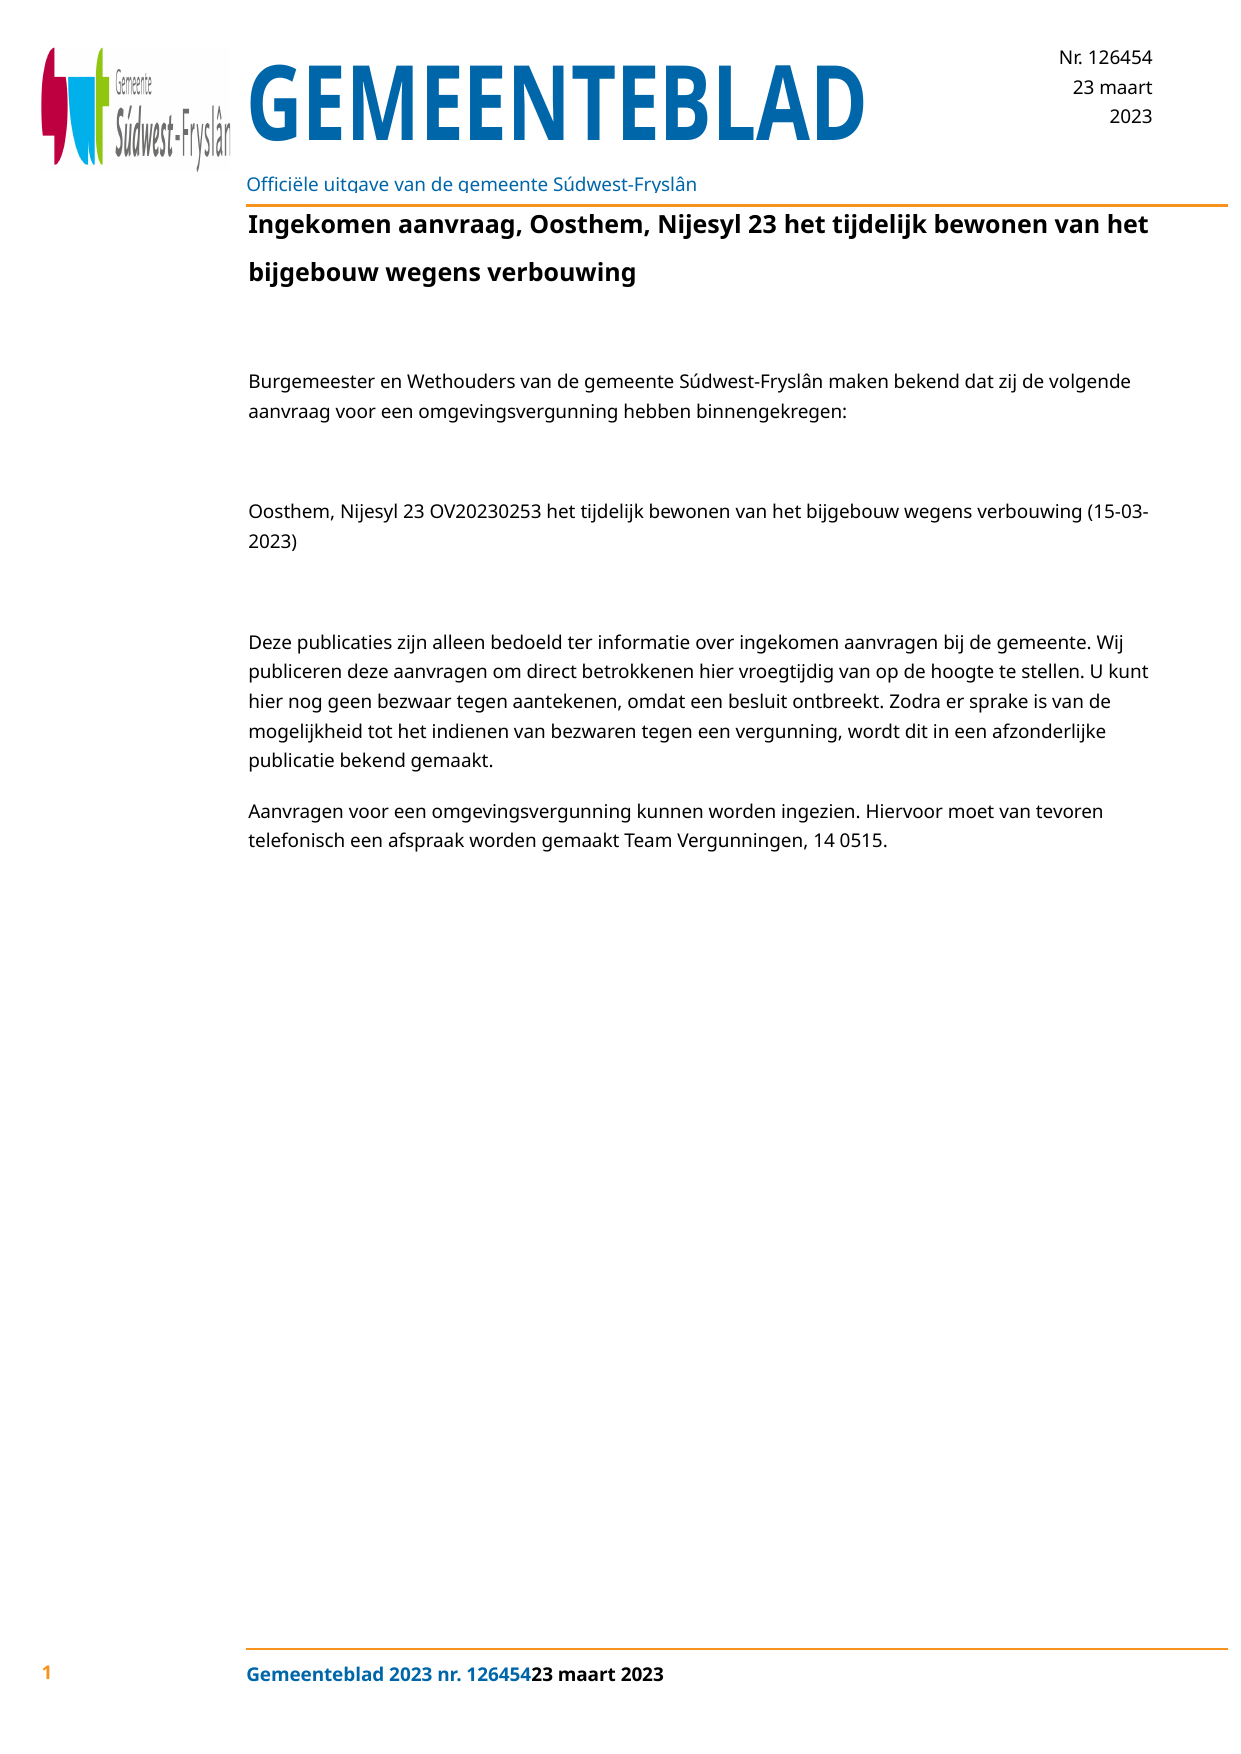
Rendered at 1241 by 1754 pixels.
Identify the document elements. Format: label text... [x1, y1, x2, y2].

text Ingekomen aanvraag, Oosthem, Nijesyl 23 het tijdelijk bewonen van het bijgebouw wegens verbouwing [248, 207, 1152, 288]
text Deze publicaties zijn alleen bedoeld ter informatie over ingekomen aanvragen bij de gemeente. Wij publiceren deze aanvragen om direct betrokkenen hier vroegtijdig van op de hoogte te stellen. U kunt hier nog geen bezwaar tegen aantekenen, omdat een besluit ontbreekt. Zodra er sprake is van de mogelijkheid tot het indienen van bezwaren tegen een vergunning, wordt dit in een afzonderlijke publicatie bekend gemaakt. [248, 629, 1152, 773]
text Burgemeester en Wethouders van de gemeente Súdwest-Fryslân maken bekend dat zij de volgende aanvraag voor een omgevingsvergunning hebben binnengekregen: [248, 368, 1152, 424]
picture [41, 47, 231, 172]
text Oosthem, Nijesyl 23 OV20230253 het tijdelijk bewonen van het bijgebouw wegens verbouwing (15-03-2023) [248, 499, 1152, 554]
text Aanvragen voor een omgevingsvergunning kunnen worden ingezien. Hiervoor moet van tevoren telefonisch een afspraak worden gemaakt Team Vergunningen, 14 0515. [248, 798, 1152, 853]
